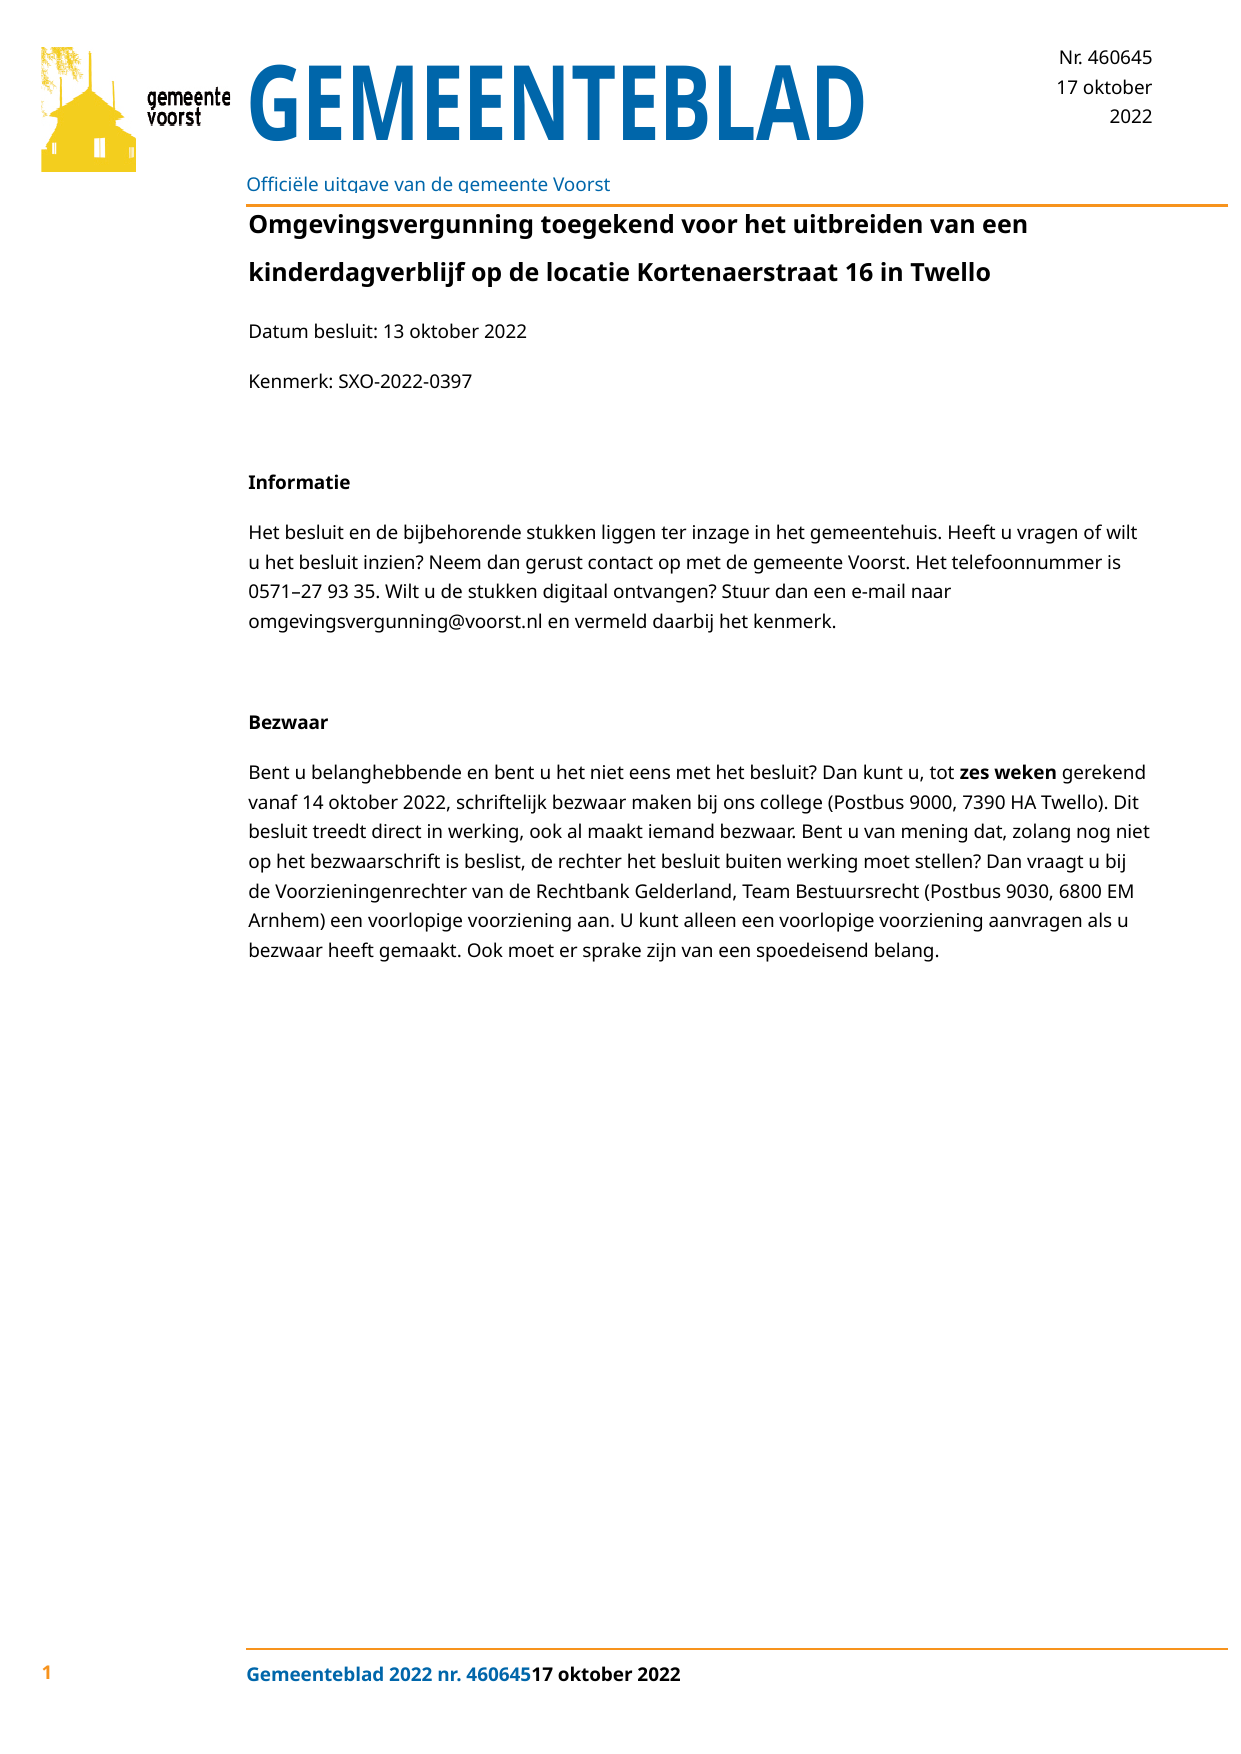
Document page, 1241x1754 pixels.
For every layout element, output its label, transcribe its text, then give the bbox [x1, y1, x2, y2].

picture [41, 47, 231, 172]
text Kenmerk: SXO-2022-0397 [248, 368, 1152, 394]
text Bent u belanghebbende en bent u het niet eens met het besluit? Dan kunt u, tot zes weken gerekend vanaf 14 oktober 2022, schriftelijk bezwaar maken bij ons college (Postbus 9000, 7390 HA Twello). Dit besluit treedt direct in werking, ook al maakt iemand bezwaar. Bent u van mening dat, zolang nog niet op het bezwaarschrift is beslist, de rechter het besluit buiten werking moet stellen? Dan vraagt u bij de Voorzieningenrechter van de Rechtbank Gelderland, Team Bestuursrecht (Postbus 9030, 6800 EM Arnhem) een voorlopige voorziening aan. U kunt alleen een voorlopige voorziening aanvragen als u bezwaar heeft gemaakt. Ook moet er sprake zijn van een spoedeisend belang. [248, 759, 1152, 963]
text Bezwaar [248, 709, 1152, 735]
text Omgevingsvergunning toegekend voor het uitbreiden van een kinderdagverblijf op de locatie Kortenaerstraat 16 in Twello [248, 207, 1152, 288]
text Informatie [248, 469, 1152, 495]
text Datum besluit: 13 oktober 2022 [248, 318, 1152, 344]
text Het besluit en de bijbehorende stukken liggen ter inzage in het gemeentehuis. Heeft u vragen of wilt u het besluit inzien? Neem dan gerust contact op met de gemeente Voorst. Het telefoonnummer is 0571–27 93 35. Wilt u de stukken digitaal ontvangen? Stuur dan een e-mail naar omgevingsvergunning@voorst.nl en vermeld daarbij het kenmerk. [248, 519, 1152, 634]
